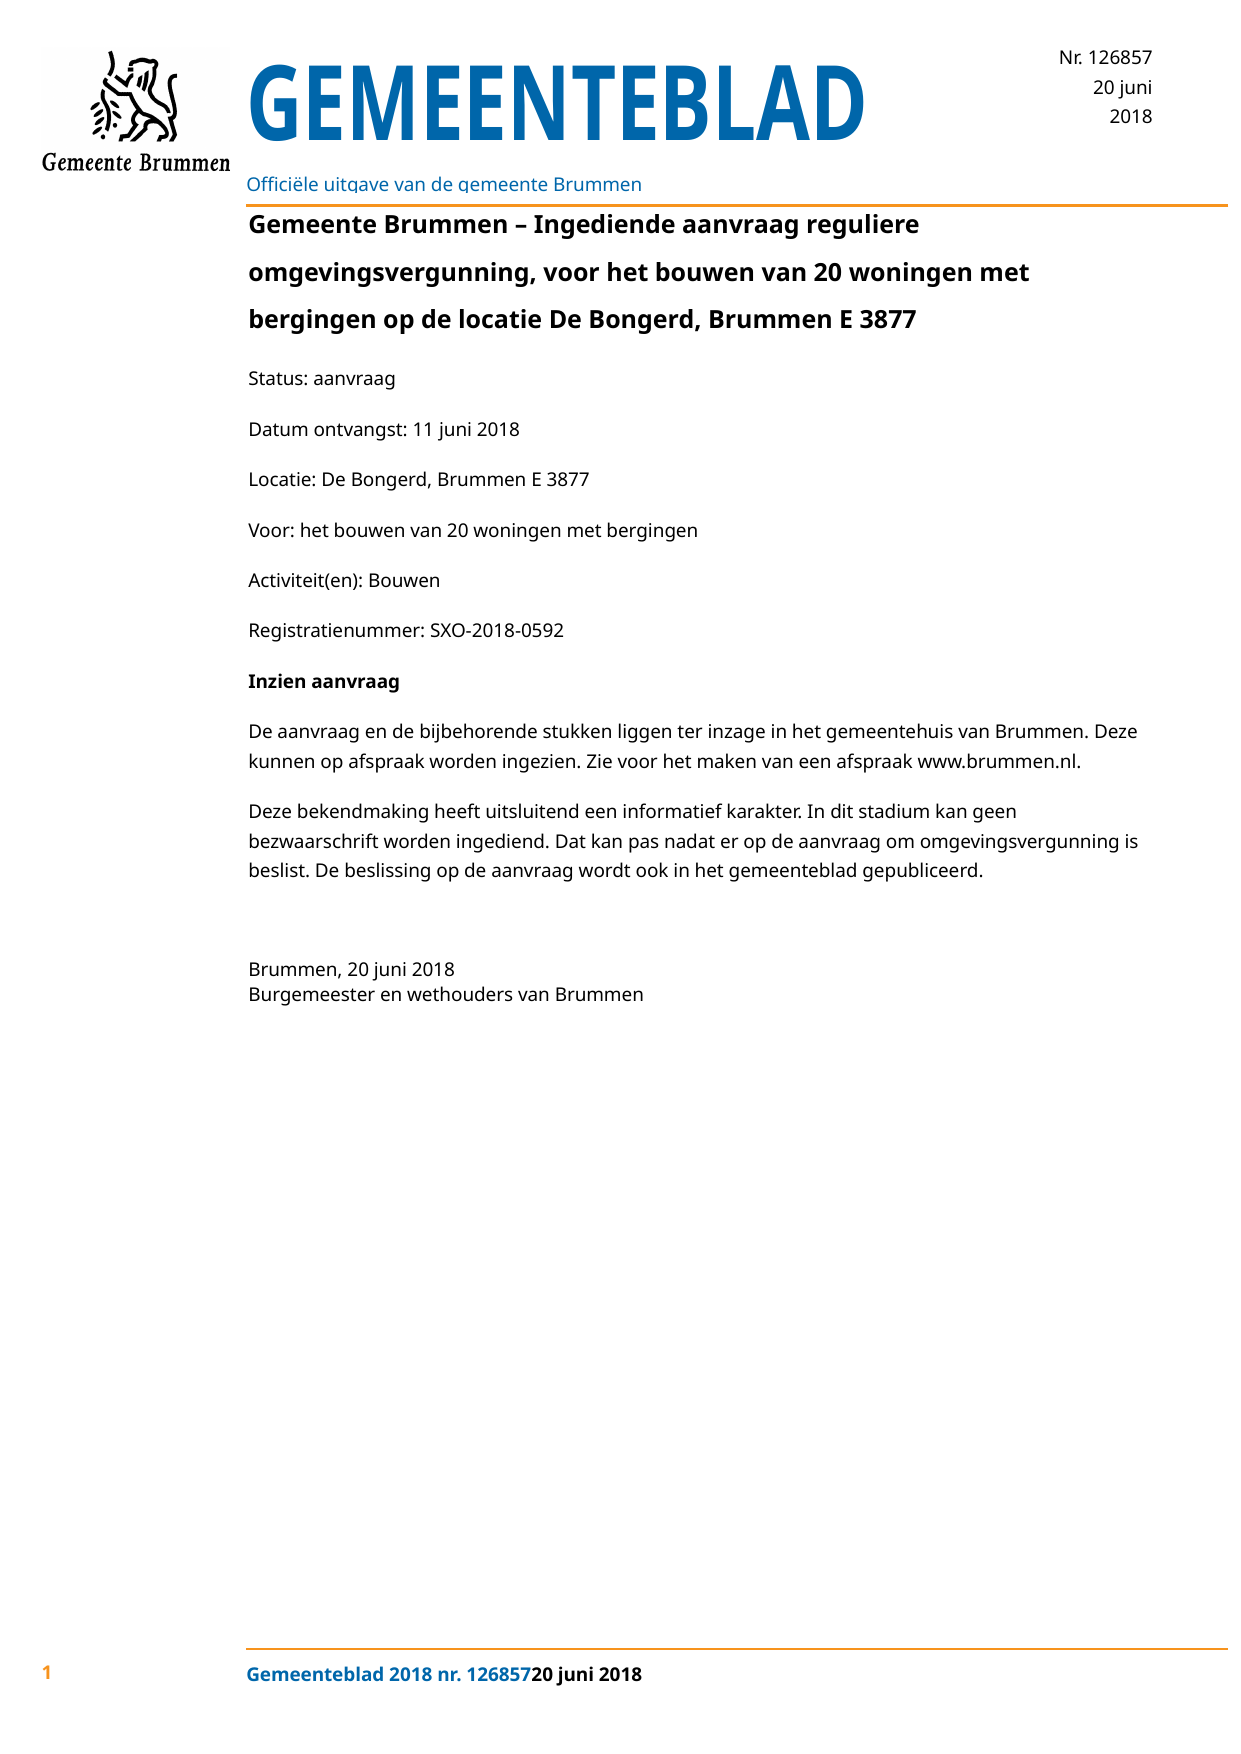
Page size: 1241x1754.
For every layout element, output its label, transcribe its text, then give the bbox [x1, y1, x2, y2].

text Burgemeester en wethouders van Brummen [248, 982, 1152, 1007]
text Gemeente Brummen – Ingediende aanvraag reguliere omgevingsvergunning, voor het bouwen van 20 woningen met bergingen op de locatie De Bongerd, Brummen E 3877 [248, 207, 1152, 336]
text Brummen, 20 juni 2018 [248, 956, 1152, 982]
text Datum ontvangst: 11 juni 2018 [248, 416, 1152, 442]
text Registratienummer: SXO-2018-0592 [248, 618, 1152, 643]
text Inzien aanvraag [248, 668, 1152, 694]
text Activiteit(en): Bouwen [248, 567, 1152, 593]
text Status: aanvraag [248, 366, 1152, 391]
text Voor: het bouwen van 20 woningen met bergingen [248, 517, 1152, 542]
text Deze bekendmaking heeft uitsluitend een informatief karakter. In dit stadium kan geen bezwaarschrift worden ingediend. Dat kan pas nadat er op de aanvraag om omgevingsvergunning is beslist. De beslissing op de aanvraag wordt ook in het gemeenteblad gepubliceerd. [248, 798, 1152, 883]
text Locatie: De Bongerd, Brummen E 3877 [248, 466, 1152, 492]
text De aanvraag en de bijbehorende stukken liggen ter inzage in het gemeentehuis van Brummen. Deze kunnen op afspraak worden ingezien. Zie voor het maken van een afspraak www.brummen.nl. [248, 718, 1152, 774]
picture [41, 47, 231, 172]
